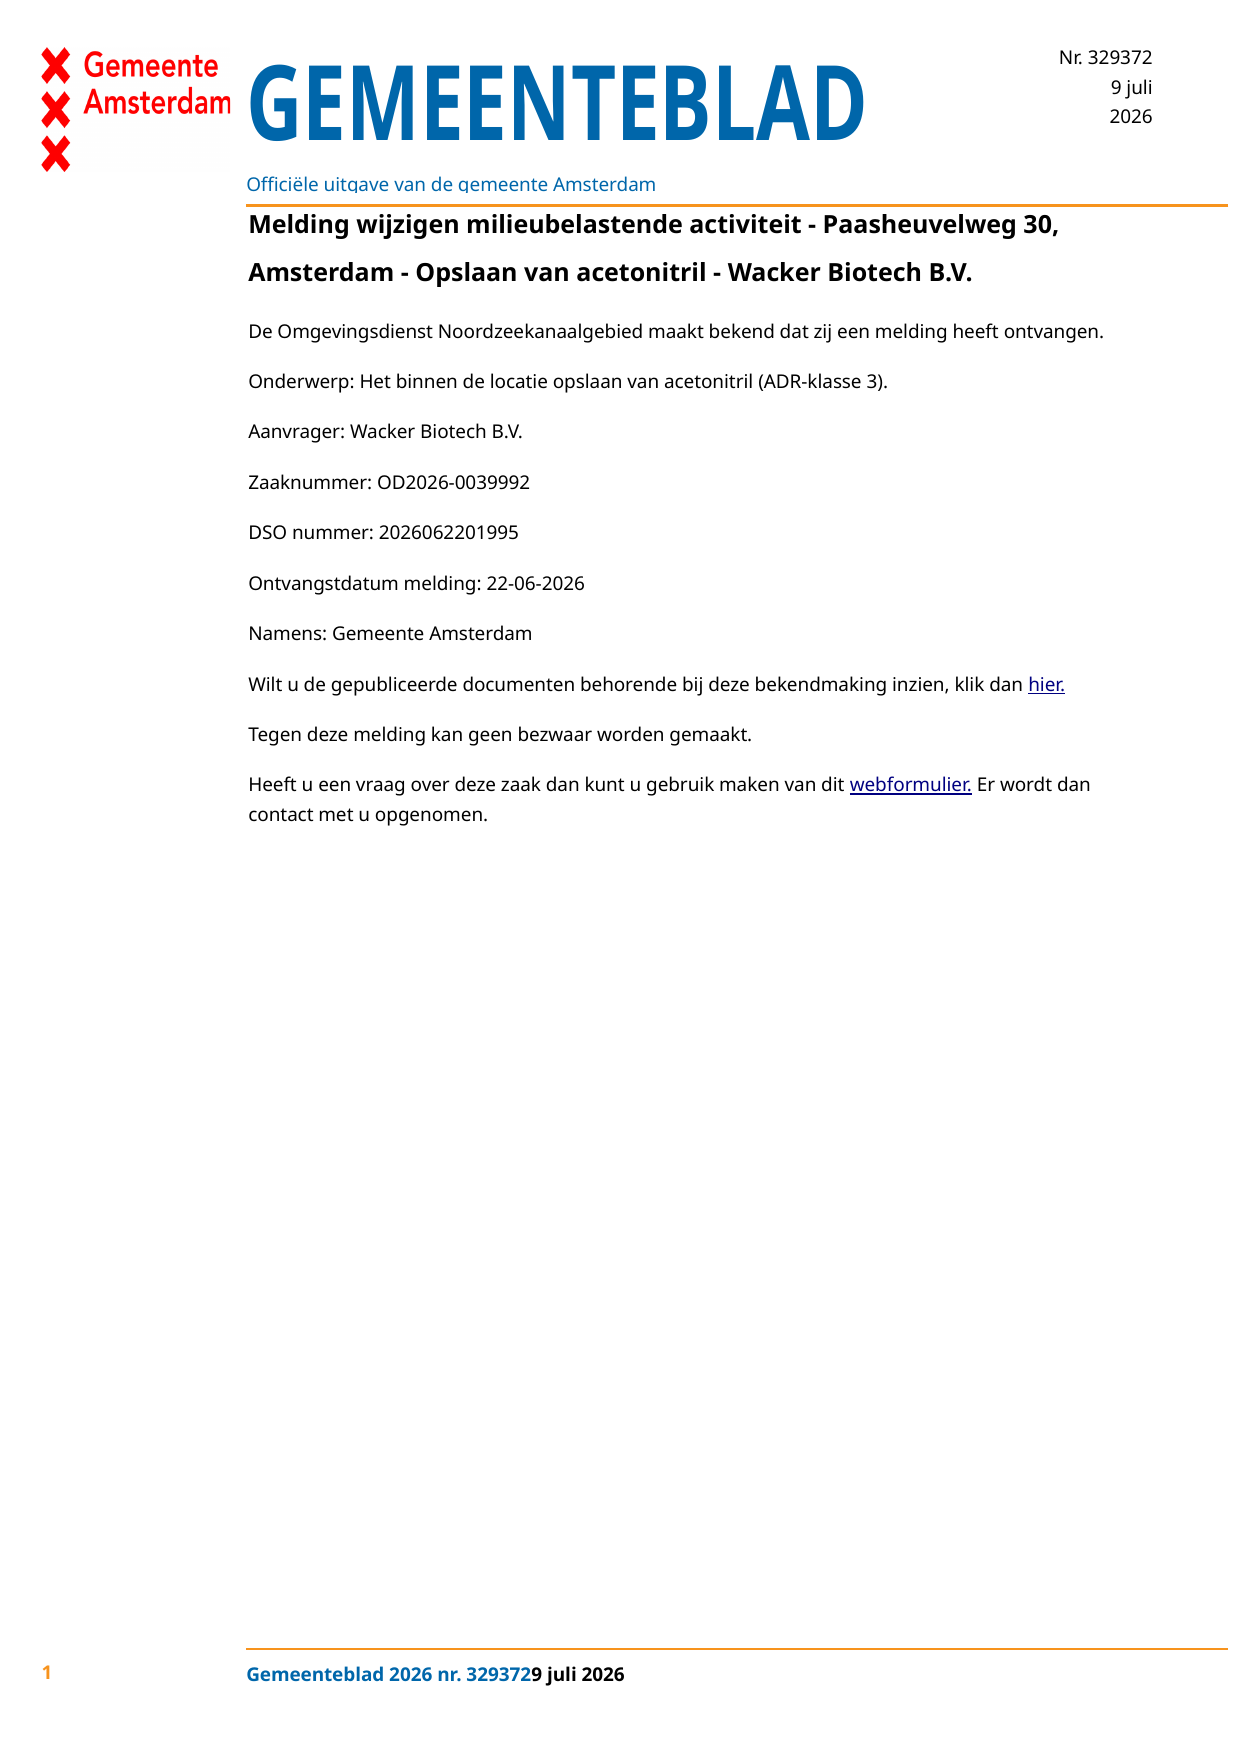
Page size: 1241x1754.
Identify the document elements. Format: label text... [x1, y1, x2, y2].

text Aanvrager: Wacker Biotech B.V. [248, 419, 1152, 444]
picture [41, 47, 231, 172]
text Namens: Gemeente Amsterdam [248, 620, 1152, 646]
text Wilt u de gepubliceerde documenten behorende bij deze bekendmaking inzien, klik dan hier. [248, 671, 1152, 697]
text Heeft u een vraag over deze zaak dan kunt u gebruik maken van dit webformulier. Er wordt dan contact met u opgenomen. [248, 772, 1152, 827]
text Melding wijzigen milieubelastende activiteit - Paasheuvelweg 30, Amsterdam - Opslaan van acetonitril - Wacker Biotech B.V. [248, 207, 1152, 288]
text De Omgevingsdienst Noordzeekanaalgebied maakt bekend dat zij een melding heeft ontvangen. [248, 318, 1152, 344]
text Ontvangstdatum melding: 22-06-2026 [248, 570, 1152, 596]
text Zaaknummer: OD2026-0039992 [248, 469, 1152, 495]
text Onderwerp: Het binnen de locatie opslaan van acetonitril (ADR-klasse 3). [248, 368, 1152, 394]
text Tegen deze melding kan geen bezwaar worden gemaakt. [248, 721, 1152, 747]
text DSO nummer: 2026062201995 [248, 519, 1152, 545]
